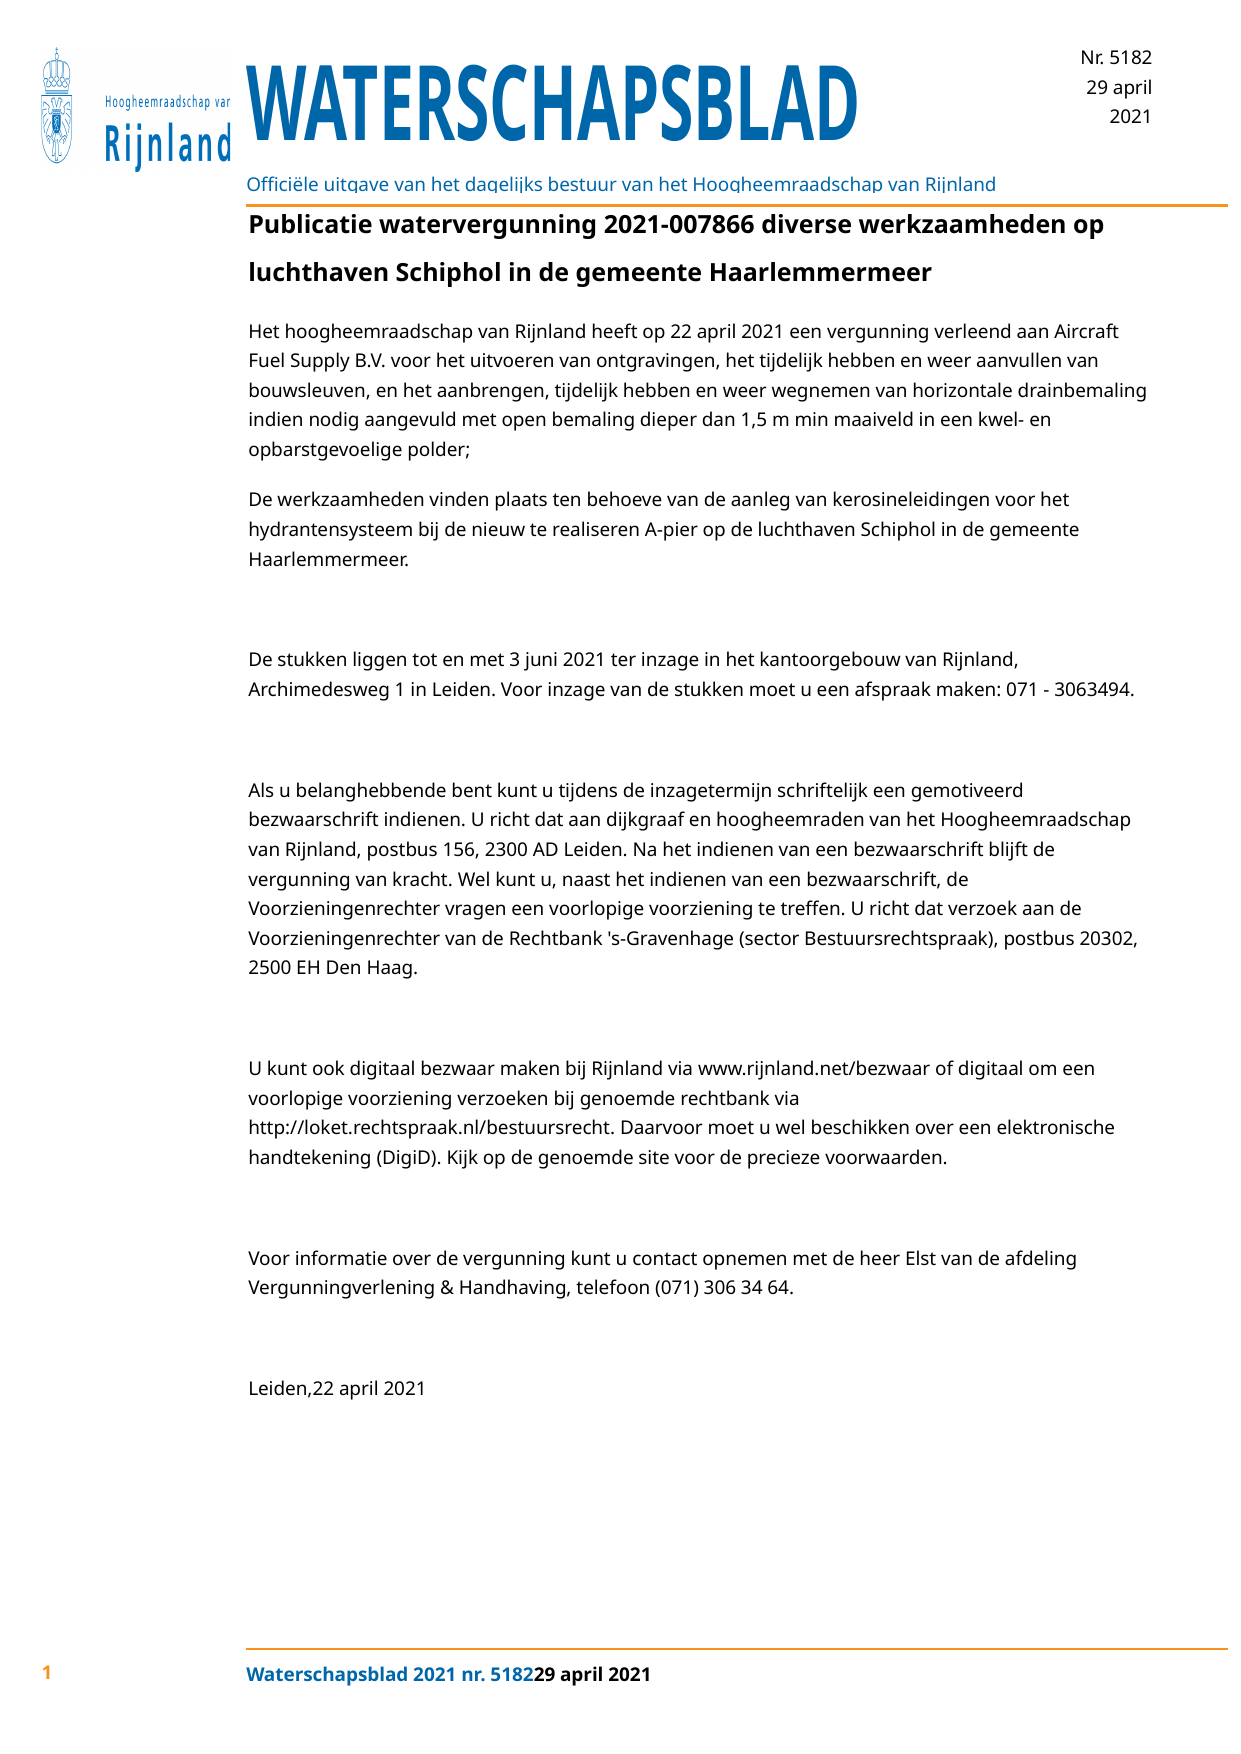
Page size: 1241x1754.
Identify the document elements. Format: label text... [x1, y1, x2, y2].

text Leiden,22 april 2021 [248, 1375, 1152, 1401]
text Als u belanghebbende bent kunt u tijdens de inzagetermijn schriftelijk een gemotiveerd bezwaarschrift indienen. U richt dat aan dijkgraaf en hoogheemraden van het Hoogheemraadschap van Rijnland, postbus 156, 2300 AD Leiden. Na het indienen van een bezwaarschrift blijft de vergunning van kracht. Wel kunt u, naast het indienen van een bezwaarschrift, de Voorzieningenrechter vragen een voorlopige voorziening te treffen. U richt dat verzoek aan de Voorzieningenrechter van de Rechtbank 's-Gravenhage (sector Bestuursrechtspraak), postbus 20302, 2500 EH Den Haag. [248, 777, 1152, 980]
picture [41, 47, 231, 172]
text De stukken liggen tot en met 3 juni 2021 ter inzage in het kantoorgebouw van Rijnland, Archimedesweg 1 in Leiden. Voor inzage van de stukken moet u een afspraak maken: 071 - 3063494. [248, 647, 1152, 702]
text Het hoogheemraadschap van Rijnland heeft op 22 april 2021 een vergunning verleend aan Aircraft Fuel Supply B.V. voor het uitvoeren van ontgravingen, het tijdelijk hebben en weer aanvullen van bouwsleuven, en het aanbrengen, tijdelijk hebben en weer wegnemen van horizontale drainbemaling indien nodig aangevuld met open bemaling dieper dan 1,5 m min maaiveld in een kwel- en opbarstgevoelige polder; [248, 318, 1152, 462]
text Voor informatie over de vergunning kunt u contact opnemen met de heer Elst van de afdeling Vergunningverlening & Handhaving, telefoon (071) 306 34 64. [248, 1245, 1152, 1300]
text Publicatie watervergunning 2021-007866 diverse werkzaamheden op luchthaven Schiphol in de gemeente Haarlemmermeer [248, 207, 1152, 288]
text De werkzaamheden vinden plaats ten behoeve van de aanleg van kerosineleidingen voor het hydrantensysteem bij de nieuw te realiseren A-pier op de luchthaven Schiphol in de gemeente Haarlemmermeer. [248, 487, 1152, 572]
text U kunt ook digitaal bezwaar maken bij Rijnland via www.rijnland.net/bezwaar of digitaal om een voorlopige voorziening verzoeken bij genoemde rechtbank via http://loket.rechtspraak.nl/bestuursrecht. Daarvoor moet u wel beschikken over een elektronische handtekening (DigiD). Kijk op de genoemde site voor de precieze voorwaarden. [248, 1055, 1152, 1170]
